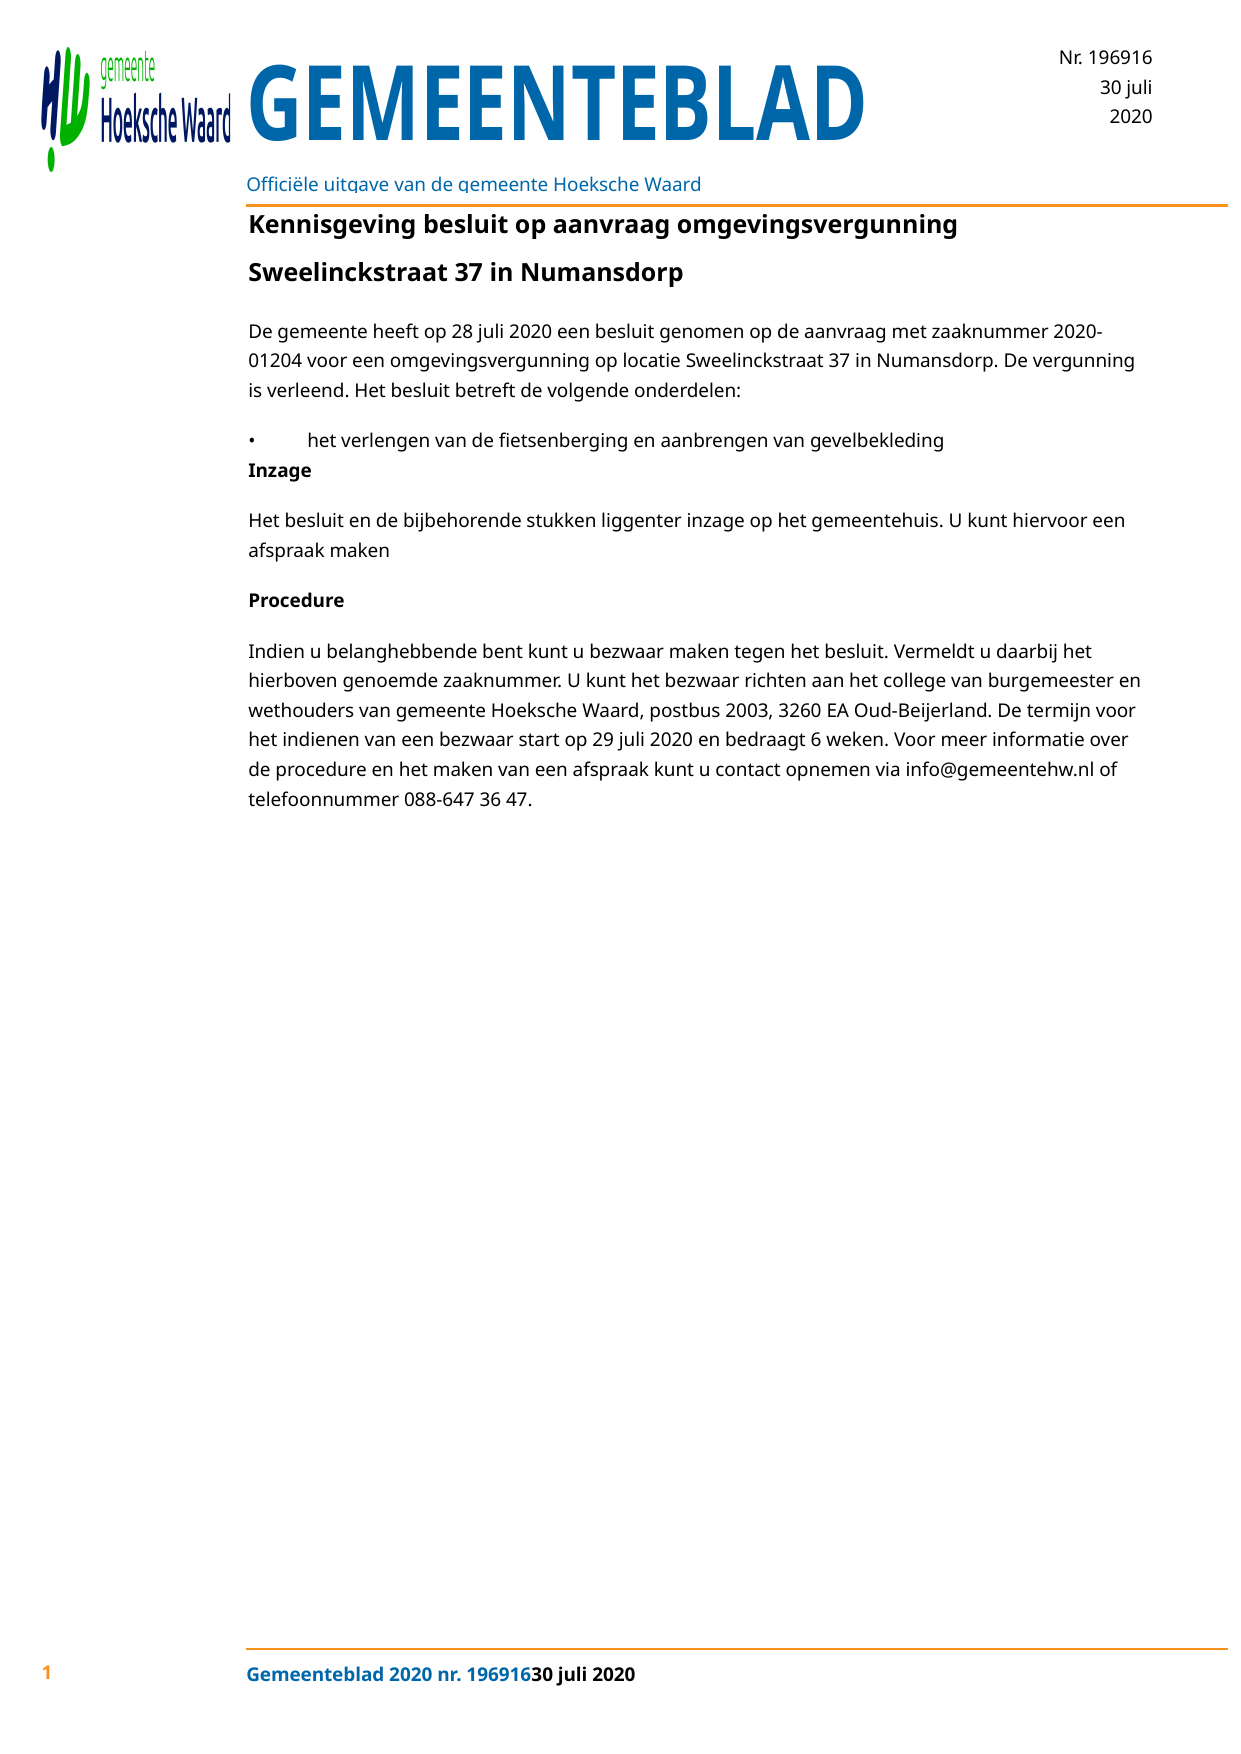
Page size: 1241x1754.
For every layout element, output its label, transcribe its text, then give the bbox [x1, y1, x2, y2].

list het verlengen van de fietsenberging en aanbrengen van gevelbekleding [248, 427, 1152, 453]
text De gemeente heeft op 28 juli 2020 een besluit genomen op de aanvraag met zaaknummer 2020-01204 voor een omgevingsvergunning op locatie Sweelinckstraat 37 in Numansdorp. De vergunning is verleend. Het besluit betreft de volgende onderdelen: [248, 318, 1152, 403]
text Het besluit en de bijbehorende stukken liggenter inzage op het gemeentehuis. U kunt hiervoor een afspraak maken [248, 507, 1152, 563]
text Inzage [248, 457, 1152, 483]
text Kennisgeving besluit op aanvraag omgevingsvergunning Sweelinckstraat 37 in Numansdorp [248, 207, 1152, 288]
picture [41, 47, 231, 172]
text Indien u belanghebbende bent kunt u bezwaar maken tegen het besluit. Vermeldt u daarbij het hierboven genoemde zaaknummer. U kunt het bezwaar richten aan het college van burgemeester en wethouders van gemeente Hoeksche Waard, postbus 2003, 3260 EA Oud-Beijerland. De termijn voor het indienen van een bezwaar start op 29 juli 2020 en bedraagt 6 weken. Voor meer informatie over de procedure en het maken van een afspraak kunt u contact opnemen via info@gemeentehw.nl of telefoonnummer 088-647 36 47. [248, 638, 1152, 812]
text Procedure [248, 587, 1152, 613]
